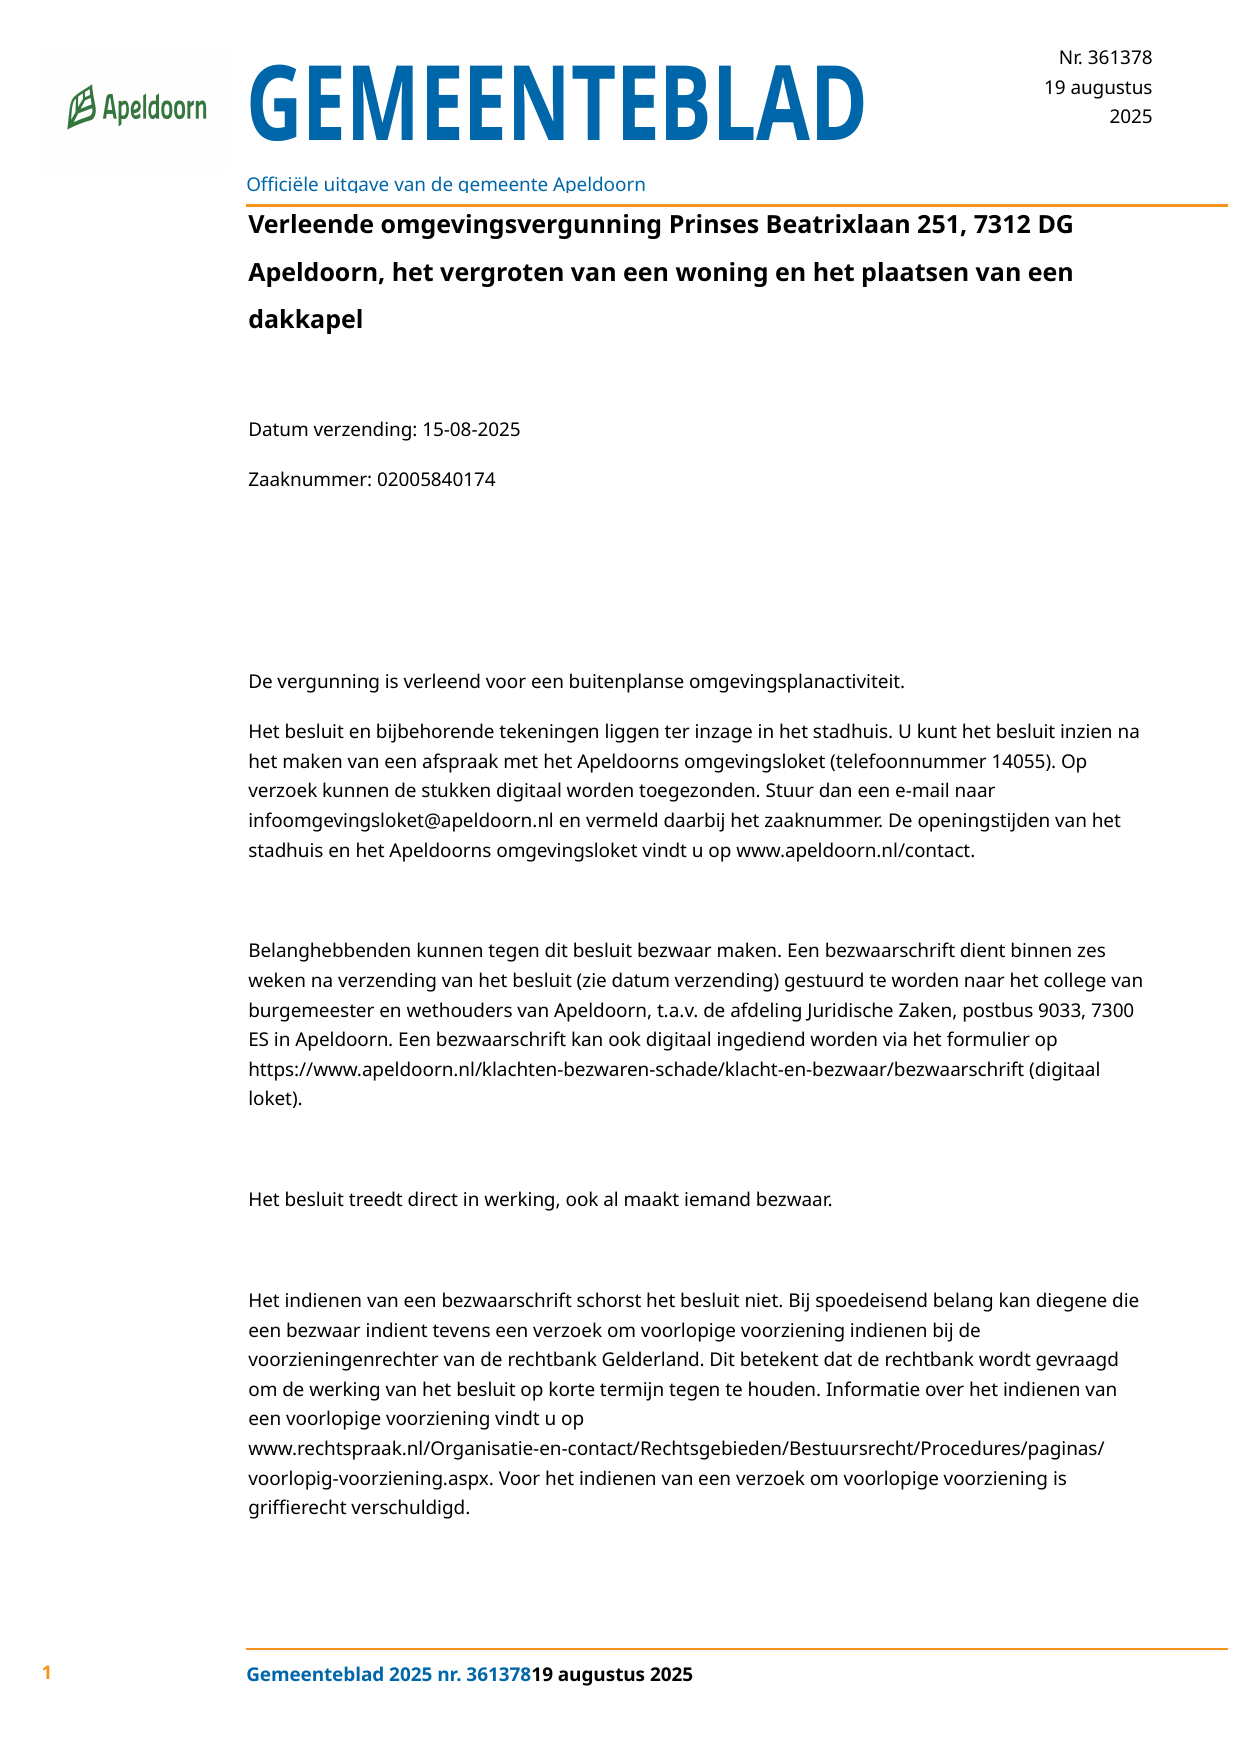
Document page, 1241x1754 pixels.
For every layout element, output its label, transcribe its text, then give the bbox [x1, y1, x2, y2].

text Het besluit en bijbehorende tekeningen liggen ter inzage in het stadhuis. U kunt het besluit inzien na het maken van een afspraak met het Apeldoorns omgevingsloket (telefoonnummer 14055). Op verzoek kunnen de stukken digitaal worden toegezonden. Stuur dan een e-mail naar infoomgevingsloket@apeldoorn.nl en vermeld daarbij het zaaknummer. De openingstijden van het stadhuis en het Apeldoorns omgevingsloket vindt u op www.apeldoorn.nl/contact. [248, 718, 1152, 862]
text Verleende omgevingsvergunning Prinses Beatrixlaan 251, 7312 DG Apeldoorn, het vergroten van een woning en het plaatsen van een dakkapel [248, 207, 1152, 336]
text Zaaknummer: 02005840174 [248, 466, 1152, 492]
text De vergunning is verleend voor een buitenplanse omgevingsplanactiviteit. [248, 668, 1152, 694]
text Het besluit treedt direct in werking, ook al maakt iemand bezwaar. [248, 1186, 1152, 1212]
picture [41, 47, 231, 172]
text Datum verzending: 15-08-2025 [248, 416, 1152, 442]
text Belanghebbenden kunnen tegen dit besluit bezwaar maken. Een bezwaarschrift dient binnen zes weken na verzending van het besluit (zie datum verzending) gestuurd te worden naar het college van burgemeester en wethouders van Apeldoorn, t.a.v. de afdeling Juridische Zaken, postbus 9033, 7300 ES in Apeldoorn. Een bezwaarschrift kan ook digitaal ingediend worden via het formulier op https://www.apeldoorn.nl/klachten-bezwaren-schade/klacht-en-bezwaar/bezwaarschrift (digitaal loket). [248, 938, 1152, 1111]
text Het indienen van een bezwaarschrift schorst het besluit niet. Bij spoedeisend belang kan diegene die een bezwaar indient tevens een verzoek om voorlopige voorziening indienen bij de voorzieningenrechter van de rechtbank Gelderland. Dit betekent dat de rechtbank wordt gevraagd om de werking van het besluit op korte termijn tegen te houden. Informatie over het indienen van een voorlopige voorziening vindt u op www.rechtspraak.nl/Organisatie-en-contact/Rechtsgebieden/Bestuursrecht/Procedures/paginas/voorlopig-voorziening.aspx. Voor het indienen van een verzoek om voorlopige voorziening is griffierecht verschuldigd. [248, 1287, 1152, 1520]
